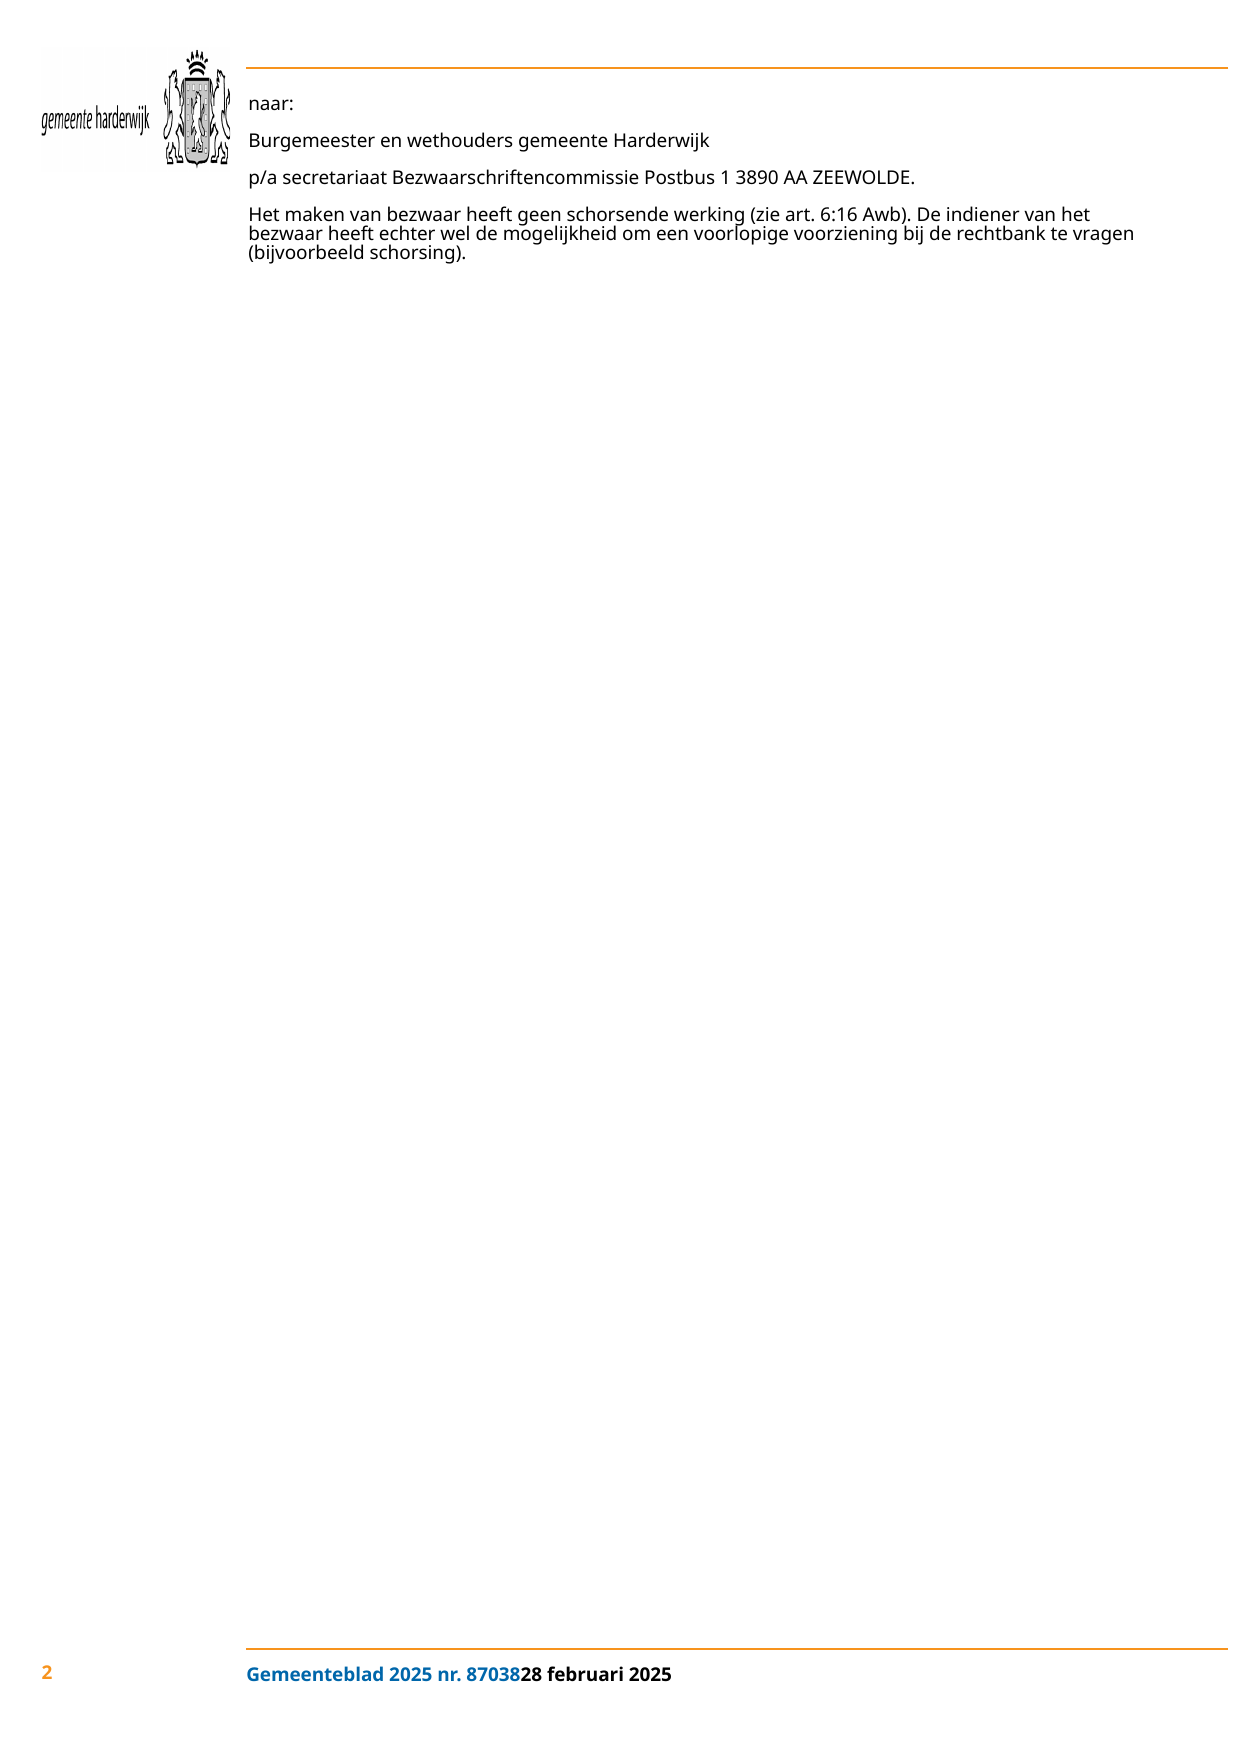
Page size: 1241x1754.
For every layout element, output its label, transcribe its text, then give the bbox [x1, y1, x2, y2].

text Burgemeester en wethouders gemeente Harderwijk [248, 132, 1152, 151]
text naar: [248, 95, 1152, 114]
text p/a secretariaat Bezwaarschriftencommissie Postbus 1 3890 AA ZEEWOLDE. [248, 169, 1152, 188]
text Het maken van bezwaar heeft geen schorsende werking (zie art. 6:16 Awb). De indiener van het bezwaar heeft echter wel de mogelijkheid om een voorlopige voorziening bij de rechtbank te vragen (bijvoorbeeld schorsing). [248, 206, 1152, 263]
picture [41, 47, 231, 172]
